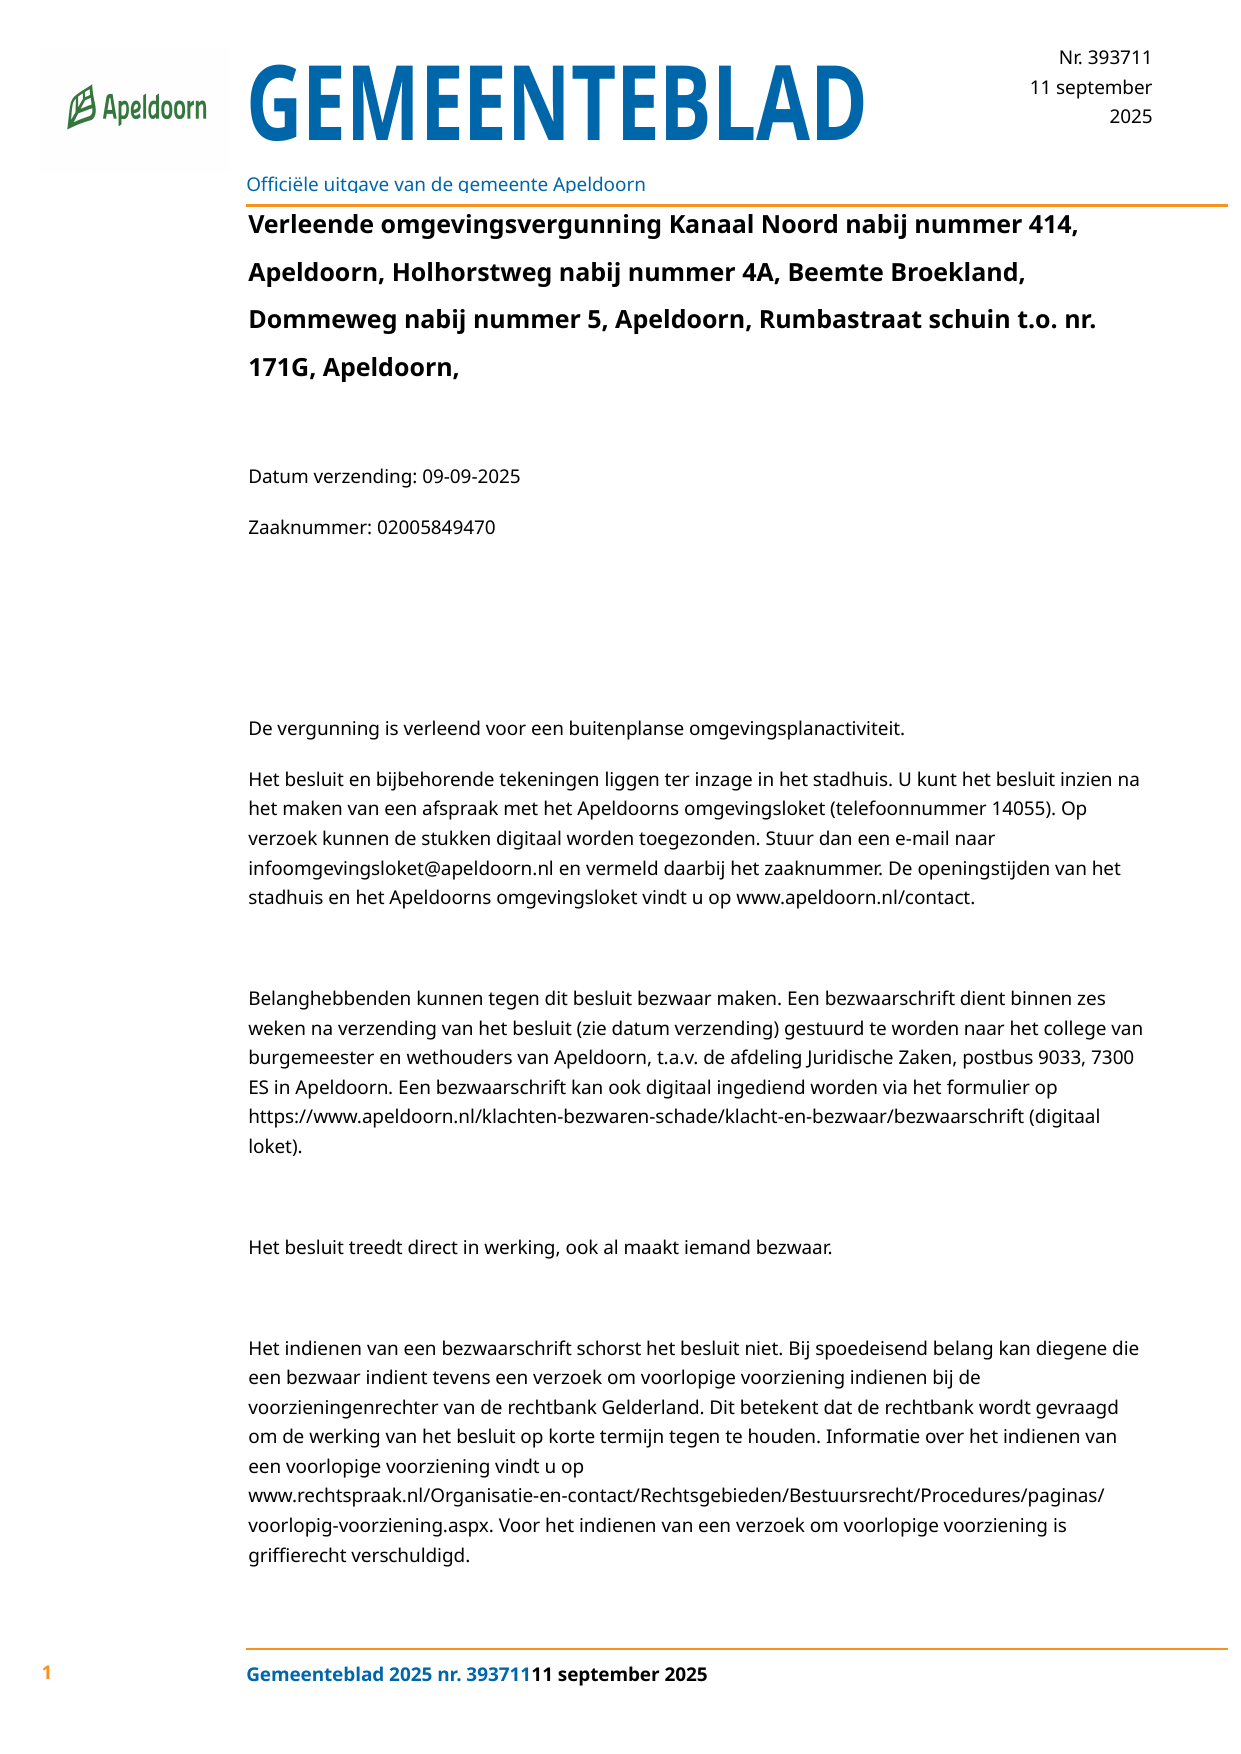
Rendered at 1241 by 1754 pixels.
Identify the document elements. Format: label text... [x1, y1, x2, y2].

text De vergunning is verleend voor een buitenplanse omgevingsplanactiviteit. [248, 716, 1152, 741]
text Het besluit treedt direct in werking, ook al maakt iemand bezwaar. [248, 1234, 1152, 1260]
text Zaaknummer: 02005849470 [248, 514, 1152, 540]
text Datum verzending: 09-09-2025 [248, 463, 1152, 489]
text Het besluit en bijbehorende tekeningen liggen ter inzage in het stadhuis. U kunt het besluit inzien na het maken van een afspraak met het Apeldoorns omgevingsloket (telefoonnummer 14055). Op verzoek kunnen de stukken digitaal worden toegezonden. Stuur dan een e-mail naar infoomgevingsloket@apeldoorn.nl en vermeld daarbij het zaaknummer. De openingstijden van het stadhuis en het Apeldoorns omgevingsloket vindt u op www.apeldoorn.nl/contact. [248, 766, 1152, 910]
picture [41, 47, 231, 172]
text Belanghebbenden kunnen tegen dit besluit bezwaar maken. Een bezwaarschrift dient binnen zes weken na verzending van het besluit (zie datum verzending) gestuurd te worden naar het college van burgemeester en wethouders van Apeldoorn, t.a.v. de afdeling Juridische Zaken, postbus 9033, 7300 ES in Apeldoorn. Een bezwaarschrift kan ook digitaal ingediend worden via het formulier op https://www.apeldoorn.nl/klachten-bezwaren-schade/klacht-en-bezwaar/bezwaarschrift (digitaal loket). [248, 985, 1152, 1159]
text Het indienen van een bezwaarschrift schorst het besluit niet. Bij spoedeisend belang kan diegene die een bezwaar indient tevens een verzoek om voorlopige voorziening indienen bij de voorzieningenrechter van de rechtbank Gelderland. Dit betekent dat de rechtbank wordt gevraagd om de werking van het besluit op korte termijn tegen te houden. Informatie over het indienen van een voorlopige voorziening vindt u op www.rechtspraak.nl/Organisatie-en-contact/Rechtsgebieden/Bestuursrecht/Procedures/paginas/voorlopig-voorziening.aspx. Voor het indienen van een verzoek om voorlopige voorziening is griffierecht verschuldigd. [248, 1335, 1152, 1568]
text Verleende omgevingsvergunning Kanaal Noord nabij nummer 414, Apeldoorn, Holhorstweg nabij nummer 4A, Beemte Broekland, Dommeweg nabij nummer 5, Apeldoorn, Rumbastraat schuin t.o. nr. 171G, Apeldoorn, [248, 207, 1152, 384]
